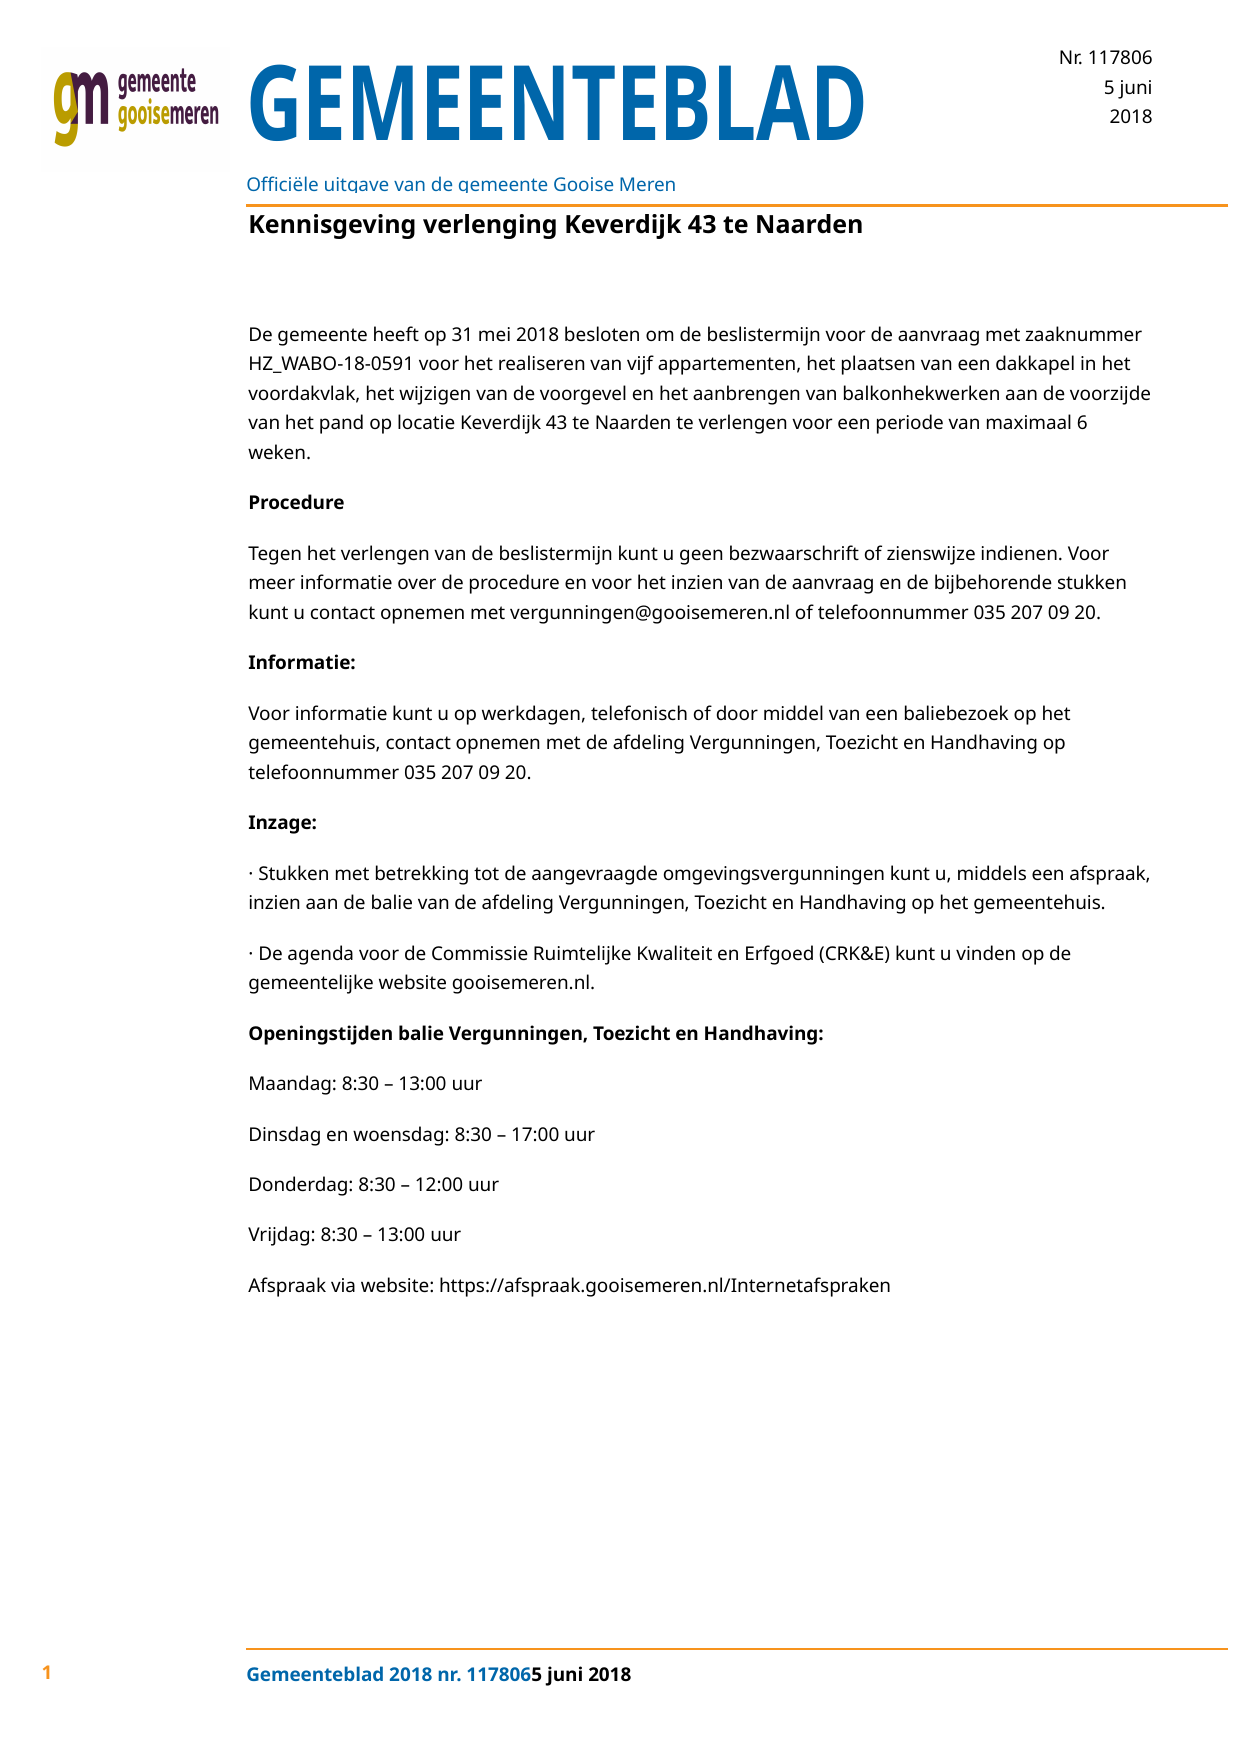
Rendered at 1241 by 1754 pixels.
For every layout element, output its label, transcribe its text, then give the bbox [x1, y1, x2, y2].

text Dinsdag en woensdag: 8:30 – 17:00 uur [248, 1121, 1152, 1146]
text · De agenda voor de Commissie Ruimtelijke Kwaliteit en Erfgoed (CRK&E) kunt u vinden op de gemeentelijke website gooisemeren.nl. [248, 940, 1152, 995]
text Openingstijden balie Vergunningen, Toezicht en Handhaving: [248, 1020, 1152, 1046]
text Maandag: 8:30 – 13:00 uur [248, 1070, 1152, 1096]
text Voor informatie kunt u op werkdagen, telefonisch of door middel van een baliebezoek op het gemeentehuis, contact opnemen met de afdeling Vergunningen, Toezicht en Handhaving op telefoonnummer 035 207 09 20. [248, 700, 1152, 785]
text Inzage: [248, 809, 1152, 835]
text Informatie: [248, 649, 1152, 675]
text Tegen het verlengen van de beslistermijn kunt u geen bezwaarschrift of zienswijze indienen. Voor meer informatie over de procedure en voor het inzien van de aanvraag en de bijbehorende stukken kunt u contact opnemen met vergunningen@gooisemeren.nl of telefoonnummer 035 207 09 20. [248, 540, 1152, 625]
text De gemeente heeft op 31 mei 2018 besloten om de beslistermijn voor de aanvraag met zaaknummer HZ_WABO-18-0591 voor het realiseren van vijf appartementen, het plaatsen van een dakkapel in het voordakvlak, het wijzigen van de voorgevel en het aanbrengen van balkonhekwerken aan de voorzijde van het pand op locatie Keverdijk 43 te Naarden te verlengen voor een periode van maximaal 6 weken. [248, 321, 1152, 465]
text Vrijdag: 8:30 – 13:00 uur [248, 1222, 1152, 1247]
text Procedure [248, 489, 1152, 515]
text Afspraak via website: https://afspraak.gooisemeren.nl/Internetafspraken [248, 1272, 1152, 1298]
picture [41, 47, 231, 172]
text Donderdag: 8:30 – 12:00 uur [248, 1171, 1152, 1197]
text Kennisgeving verlenging Keverdijk 43 te Naarden [248, 207, 1152, 241]
text · Stukken met betrekking tot de aangevraagde omgevingsvergunningen kunt u, middels een afspraak, inzien aan de balie van de afdeling Vergunningen, Toezicht en Handhaving op het gemeentehuis. [248, 860, 1152, 915]
